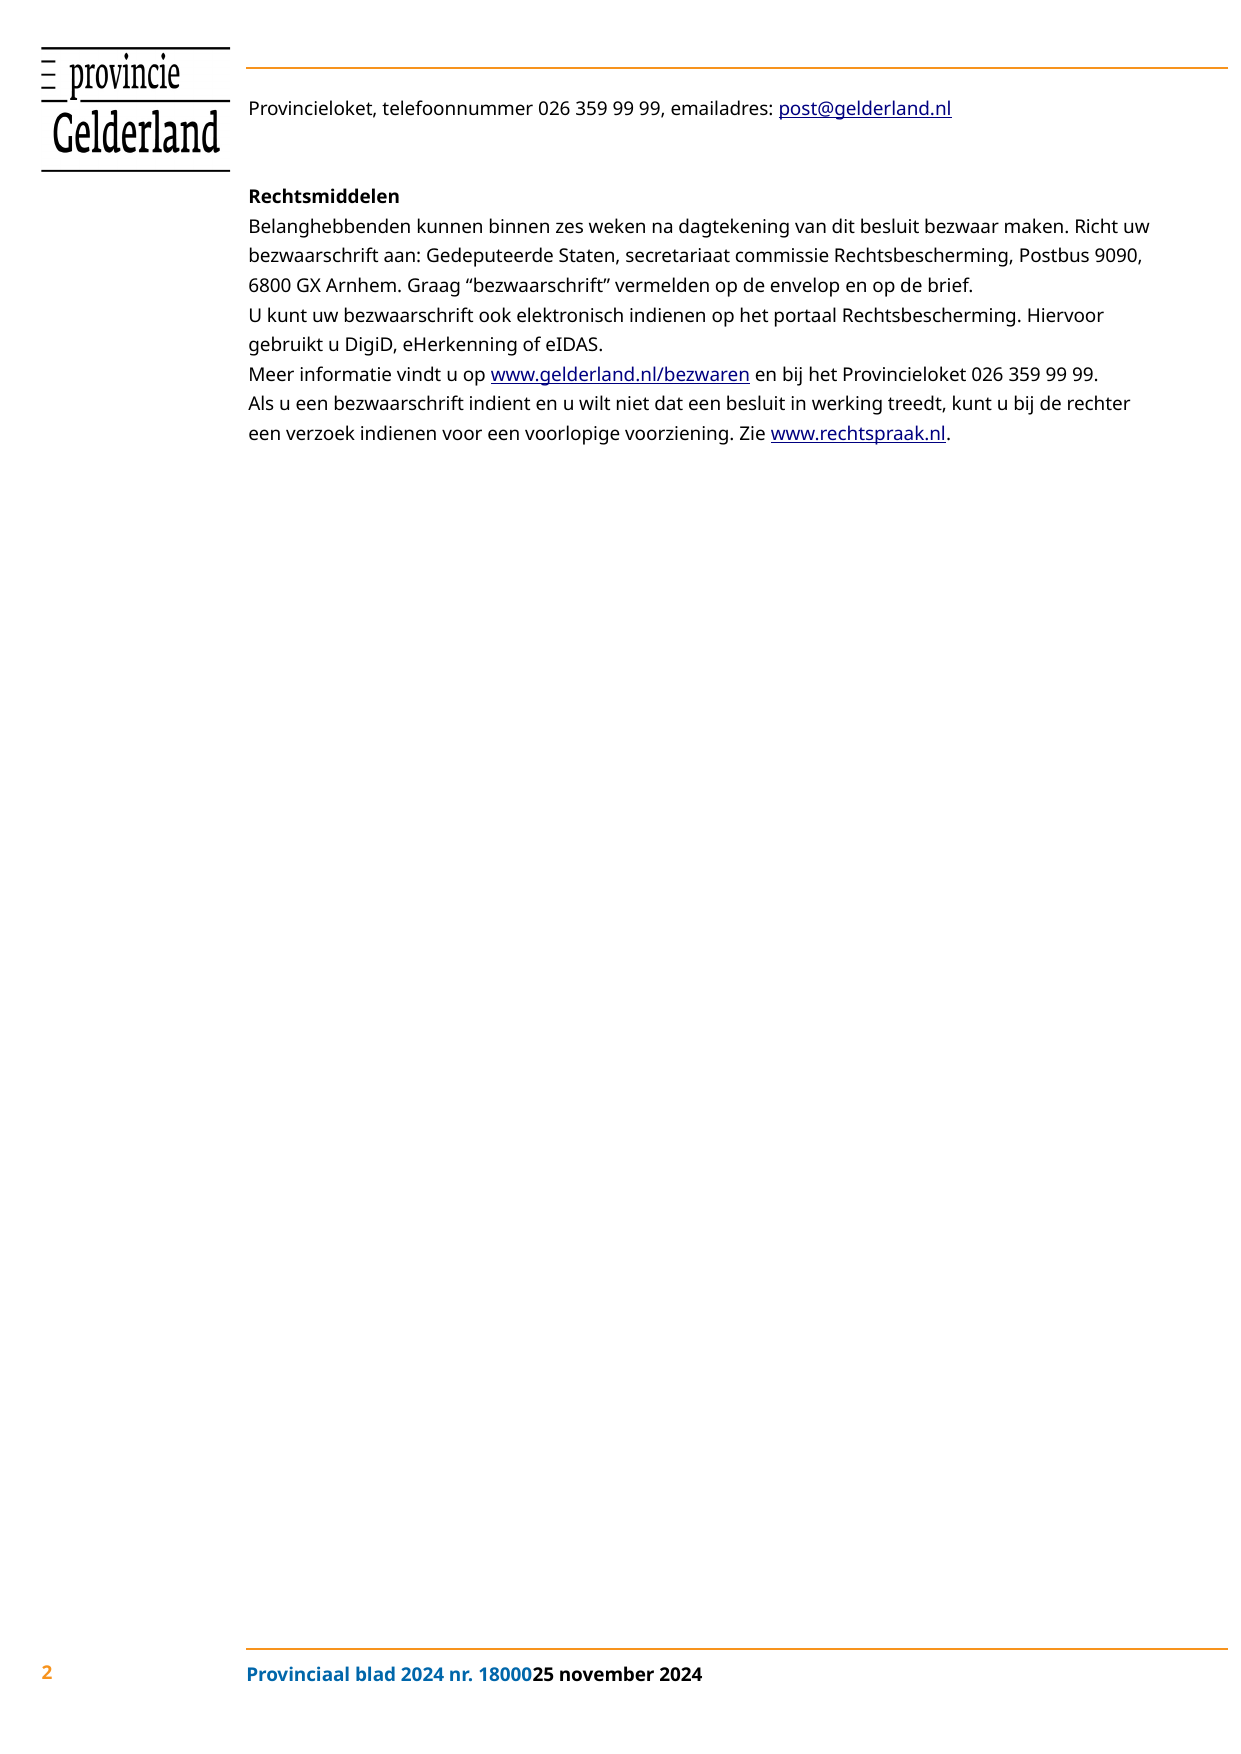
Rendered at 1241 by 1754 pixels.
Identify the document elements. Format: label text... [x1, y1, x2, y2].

text Provincieloket, telefoonnummer 026 359 99 99, emailadres: post@gelderland.nl [248, 95, 1152, 121]
text Als u een bezwaarschrift indient en u wilt niet dat een besluit in werking treedt, kunt u bij de rechter een verzoek indienen voor een voorlopige voorziening. Zie www.rechtspraak.nl. [248, 391, 1152, 446]
text Rechtsmiddelen [248, 183, 1152, 209]
text U kunt uw bezwaarschrift ook elektronisch indienen op het portaal Rechtsbescherming. Hiervoor gebruikt u DigiD, eHerkenning of eIDAS. [248, 302, 1152, 357]
picture [41, 47, 231, 172]
text Meer informatie vindt u op www.gelderland.nl/bezwaren en bij het Provincieloket 026 359 99 99. [248, 361, 1152, 387]
text Belanghebbenden kunnen binnen zes weken na dagtekening van dit besluit bezwaar maken. Richt uw bezwaarschrift aan: Gedeputeerde Staten, secretariaat commissie Rechtsbescherming, Postbus 9090, 6800 GX Arnhem. Graag “bezwaarschrift” vermelden op de envelop en op de brief. [248, 213, 1152, 298]
